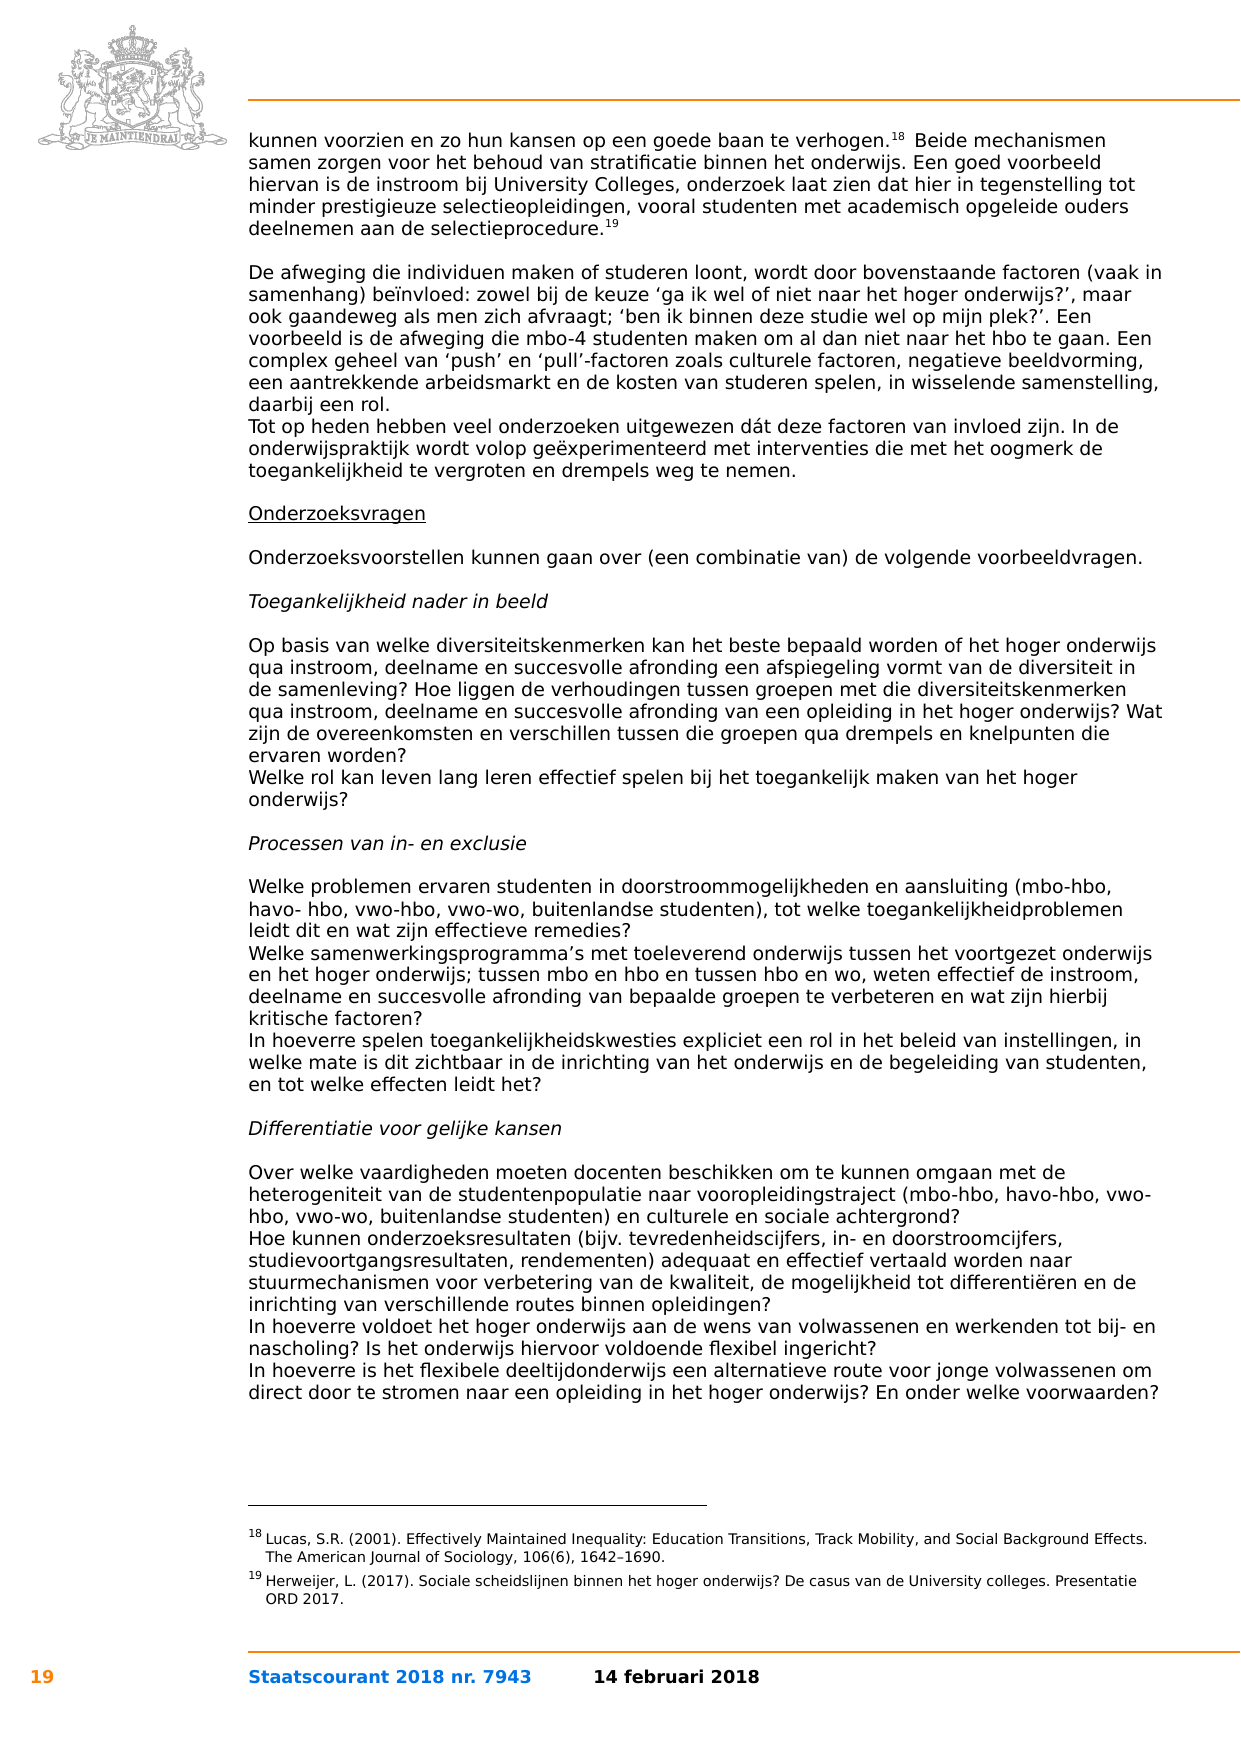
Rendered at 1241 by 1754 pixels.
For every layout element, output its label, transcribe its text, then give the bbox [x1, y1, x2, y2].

text Welke samenwerkingsprogramma’s met toeleverend onderwijs tussen het voortgezet onderwijs en het hoger onderwijs; tussen mbo en hbo en tussen hbo en wo, weten effectief de instroom, deelname en succesvolle afronding van bepaalde groepen te verbeteren en wat zijn hierbij kritische factoren? [248, 942, 1163, 1030]
subtitle Processen van in- en exclusie [248, 833, 1163, 854]
text Onderzoeksvoorstellen kunnen gaan over (een combinatie van) de volgende voorbeeldvragen. [248, 547, 1163, 569]
subtitle Onderzoeksvragen [248, 503, 1163, 525]
text Welke problemen ervaren studenten in doorstroommogelijkheden en aansluiting (mbo-hbo, havo- hbo, vwo-hbo, vwo-wo, buitenlandse studenten), tot welke toegankelijkheidproblemen leidt dit en wat zijn effectieve remedies? [248, 876, 1163, 942]
subtitle Differentiatie voor gelijke kansen [248, 1118, 1163, 1140]
text Over welke vaardigheden moeten docenten beschikken om te kunnen omgaan met de heterogeniteit van de studentenpopulatie naar vooropleidingstraject (mbo-hbo, havo-hbo, vwo-hbo, vwo-wo, buitenlandse studenten) en culturele en sociale achtergrond? [248, 1162, 1163, 1228]
text In hoeverre spelen toegankelijkheidskwesties expliciet een rol in het beleid van instellingen, in welke mate is dit zichtbaar in de inrichting van het onderwijs en de begeleiding van studenten, en tot welke effecten leidt het? [248, 1030, 1163, 1096]
text In hoeverre voldoet het hoger onderwijs aan de wens van volwassenen en werkenden tot bij- en nascholing? Is het onderwijs hiervoor voldoende flexibel ingericht? [248, 1316, 1163, 1360]
text Lucas, S.R. (2001). Effectively Maintained Inequality: Education Transitions, Track Mobility, and Social Background Effects. The American Journal of Sociology, 106(6), 1642–1690. [248, 1527, 1163, 1566]
text Welke rol kan leven lang leren effectief spelen bij het toegankelijk maken van het hoger onderwijs? [248, 767, 1163, 811]
text kunnen voorzien en zo hun kansen op een goede baan te verhogen. Beide mechanismen samen zorgen voor het behoud van stratificatie binnen het onderwijs. Een goed voorbeeld hiervan is de instroom bij University Colleges, onderzoek laat zien dat hier in tegenstelling tot minder prestigieuze selectieopleidingen, vooral studenten met academisch opgeleide ouders deelnemen aan de selectieprocedure. [248, 130, 1163, 240]
text Hoe kunnen onderzoeksresultaten (bijv. tevredenheidscijfers, in- en doorstroomcijfers, studievoortgangsresultaten, rendementen) adequaat en effectief vertaald worden naar stuurmechanismen voor verbetering van de kwaliteit, de mogelijkheid tot differentiëren en de inrichting van verschillende routes binnen opleidingen? [248, 1228, 1163, 1316]
text Herweijer, L. (2017). Sociale scheidslijnen binnen het hoger onderwijs? De casus van de University colleges. Presentatie ORD 2017. [248, 1569, 1163, 1608]
text In hoeverre is het flexibele deeltijdonderwijs een alternatieve route voor jonge volwassenen om direct door te stromen naar een opleiding in het hoger onderwijs? En onder welke voorwaarden? [248, 1360, 1163, 1404]
subtitle Toegankelijkheid nader in beeld [248, 591, 1163, 613]
text Op basis van welke diversiteitskenmerken kan het beste bepaald worden of het hoger onderwijs qua instroom, deelname en succesvolle afronding een afspiegeling vormt van de diversiteit in de samenleving? Hoe liggen de verhoudingen tussen groepen met die diversiteitskenmerken qua instroom, deelname en succesvolle afronding van een opleiding in het hoger onderwijs? Wat zijn de overeenkomsten en verschillen tussen die groepen qua drempels en knelpunten die ervaren worden? [248, 635, 1163, 767]
picture [38, 25, 227, 150]
text De afweging die individuen maken of studeren loont, wordt door bovenstaande factoren (vaak in samenhang) beïnvloed: zowel bij de keuze ‘ga ik wel of niet naar het hoger onderwijs?’, maar ook gaandeweg als men zich afvraagt; ‘ben ik binnen deze studie wel op mijn plek?’. Een voorbeeld is de afweging die mbo-4 studenten maken om al dan niet naar het hbo te gaan. Een complex geheel van ‘push’ en ‘pull’-factoren zoals culturele factoren, negatieve beeldvorming, een aantrekkende arbeidsmarkt en de kosten van studeren spelen, in wisselende samenstelling, daarbij een rol. [248, 262, 1163, 416]
text Tot op heden hebben veel onderzoeken uitgewezen dát deze factoren van invloed zijn. In de onderwijspraktijk wordt volop geëxperimenteerd met interventies die met het oogmerk de toegankelijkheid te vergroten en drempels weg te nemen. [248, 416, 1163, 481]
